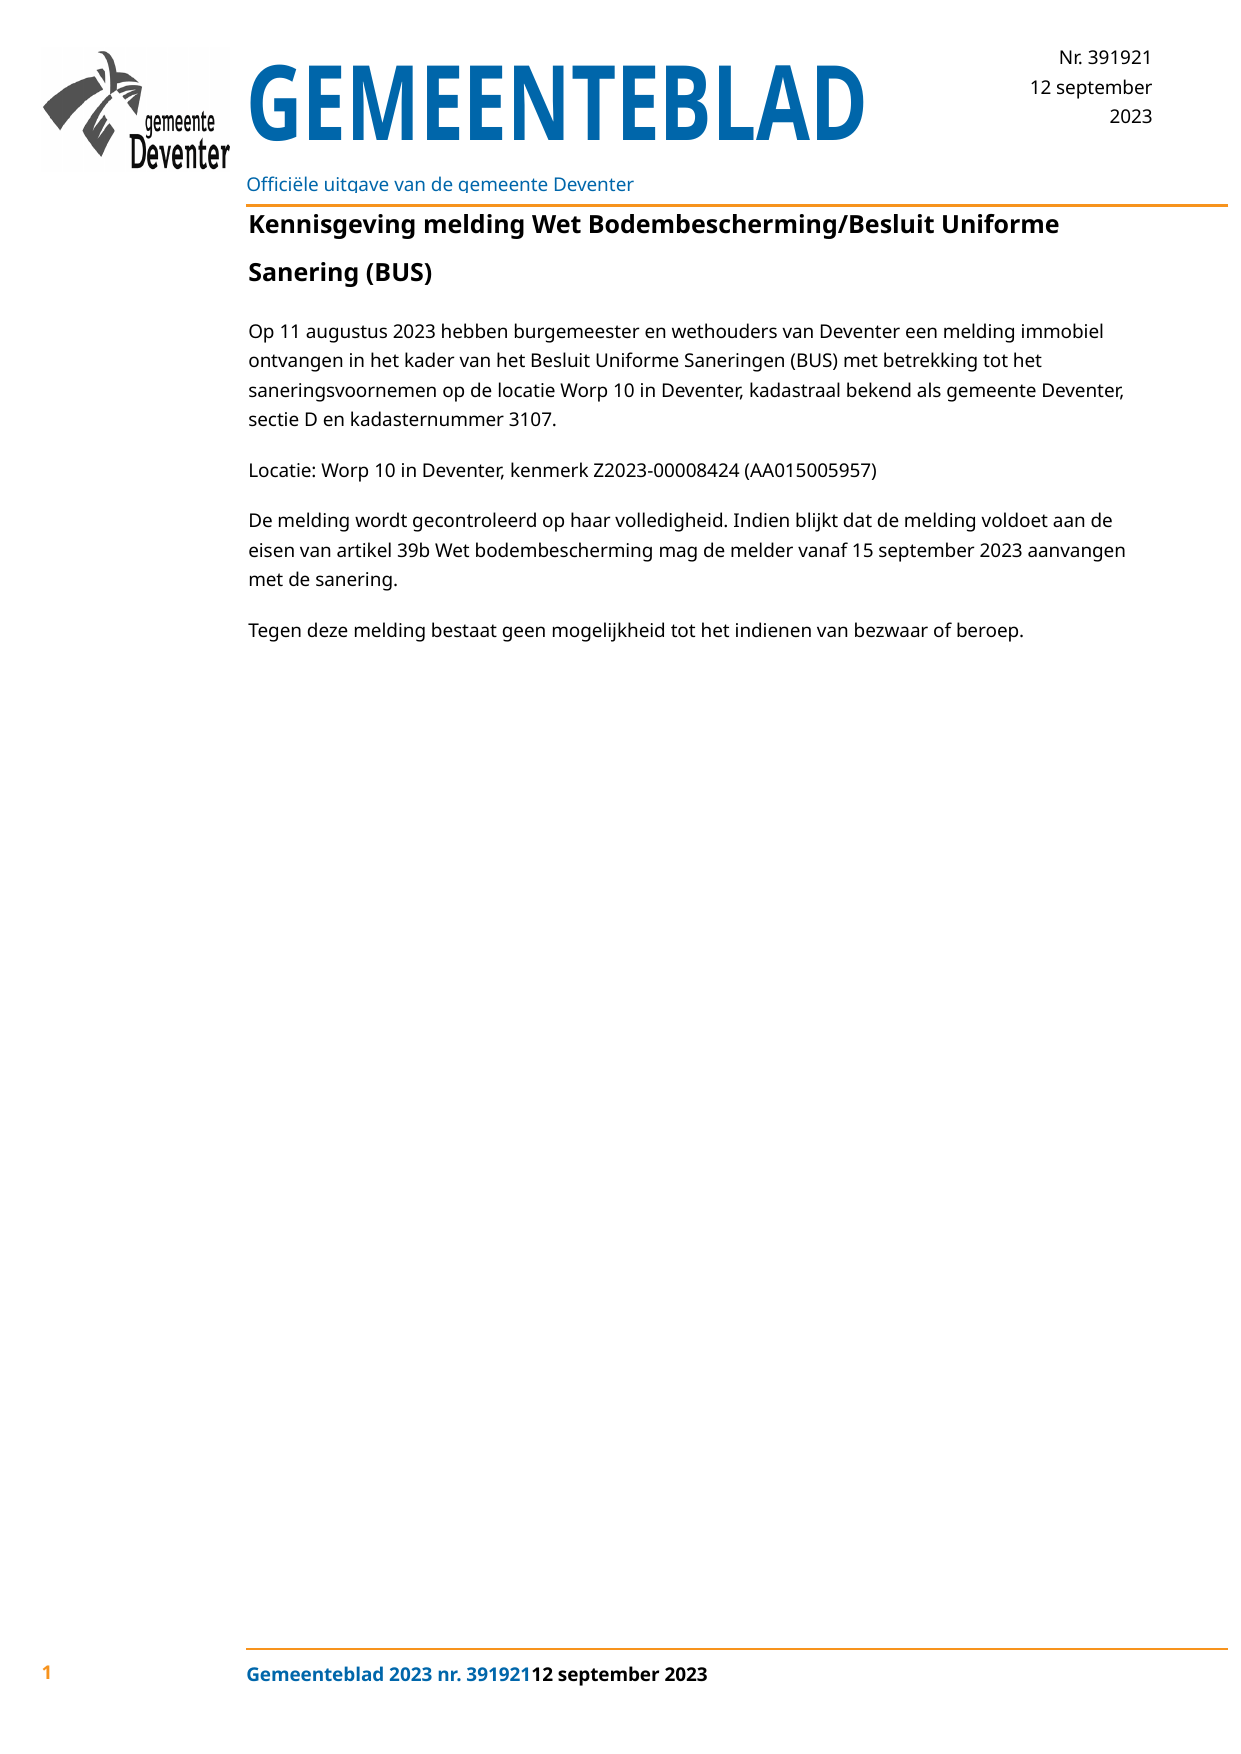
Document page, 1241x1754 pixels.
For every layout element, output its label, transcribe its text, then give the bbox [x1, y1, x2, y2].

text Kennisgeving melding Wet Bodembescherming/Besluit Uniforme Sanering (BUS) [248, 207, 1152, 288]
picture [41, 47, 231, 172]
text Tegen deze melding bestaat geen mogelijkheid tot het indienen van bezwaar of beroep. [248, 617, 1152, 643]
text De melding wordt gecontroleerd op haar volledigheid. Indien blijkt dat de melding voldoet aan de eisen van artikel 39b Wet bodembescherming mag de melder vanaf 15 september 2023 aanvangen met de sanering. [248, 507, 1152, 592]
text Locatie: Worp 10 in Deventer, kenmerk Z2023-00008424 (AA015005957) [248, 457, 1152, 483]
text Op 11 augustus 2023 hebben burgemeester en wethouders van Deventer een melding immobiel ontvangen in het kader van het Besluit Uniforme Saneringen (BUS) met betrekking tot het saneringsvoornemen op de locatie Worp 10 in Deventer, kadastraal bekend als gemeente Deventer, sectie D en kadasternummer 3107. [248, 318, 1152, 432]
